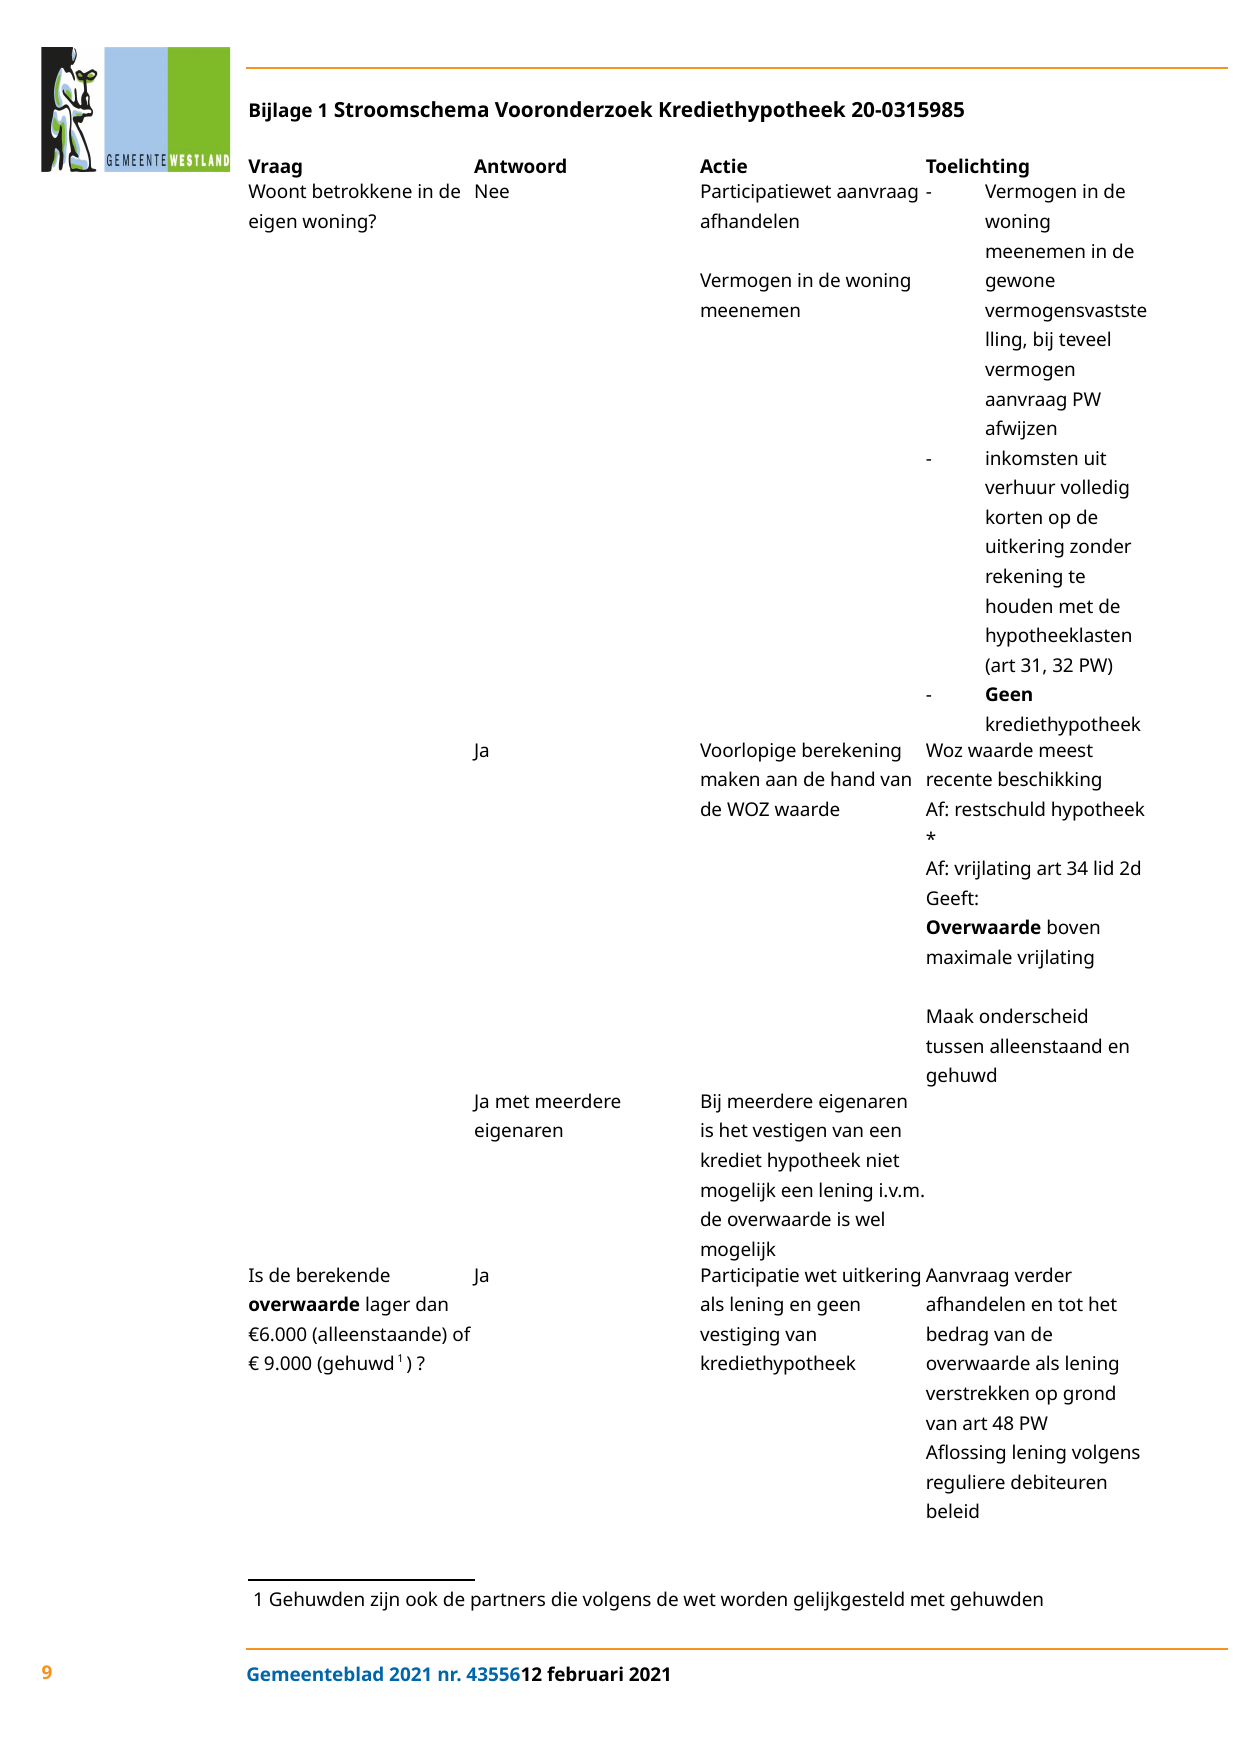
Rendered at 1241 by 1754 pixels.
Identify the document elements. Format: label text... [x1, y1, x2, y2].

table_cell [926, 1088, 1152, 1262]
table_cell Woz waarde meest recente beschikking Af: restschuld hypotheek * Af: vrijlating art 34 lid 2d Geeft: Overwaarde boven maximale vrijlating Maak onderscheid tussen alleenstaand en gehuwd [926, 737, 1152, 1088]
table_cell Woont betrokkene in de eigen woning? [248, 179, 474, 737]
table_cell Is de berekende overwaarde lager dan €6.000 (alleenstaande) of € 9.000 (gehuwd) ? [248, 1262, 474, 1524]
table_cell Participatie wet uitkering als lening en geen vestiging van krediethypotheek [700, 1262, 926, 1524]
table_cell Vermogen in de woning meenemen in de gewone vermogensvaststelling, bij teveel vermogen aanvraag PW afwijzen inkomsten uit verhuur volledig korten op de uitkering zonder rekening te houden met de hypotheeklasten (art 31, 32 PW) Geen krediethypotheek [926, 179, 1152, 737]
table_cell [248, 1088, 474, 1262]
table_header Actie [700, 153, 926, 179]
picture [41, 47, 231, 172]
table_cell Bij meerdere eigenaren is het vestigen van een krediet hypotheek niet mogelijk een lening i.v.m. de overwaarde is wel mogelijk [700, 1088, 926, 1262]
table_cell Aanvraag verder afhandelen en tot het bedrag van de overwaarde als lening verstrekken op grond van art 48 PW Aflossing lening volgens reguliere debiteuren beleid [926, 1262, 1152, 1524]
table_cell [248, 737, 474, 1088]
table_header Antwoord [474, 153, 700, 179]
table_cell Voorlopige berekening maken aan de hand van de WOZ waarde [700, 737, 926, 1088]
text Bijlage 1 Stroomschema Vooronderzoek Krediethypotheek 20-0315985 [248, 95, 1152, 123]
table_header Toelichting [926, 153, 1152, 179]
table_cell Ja [474, 1262, 700, 1524]
table_cell Participatiewet aanvraag afhandelen Vermogen in de woning meenemen [700, 179, 926, 737]
table_cell Nee [474, 179, 700, 737]
table_cell Ja [474, 737, 700, 1088]
table_header Vraag [248, 153, 474, 179]
table_cell Ja met meerdere eigenaren [474, 1088, 700, 1262]
